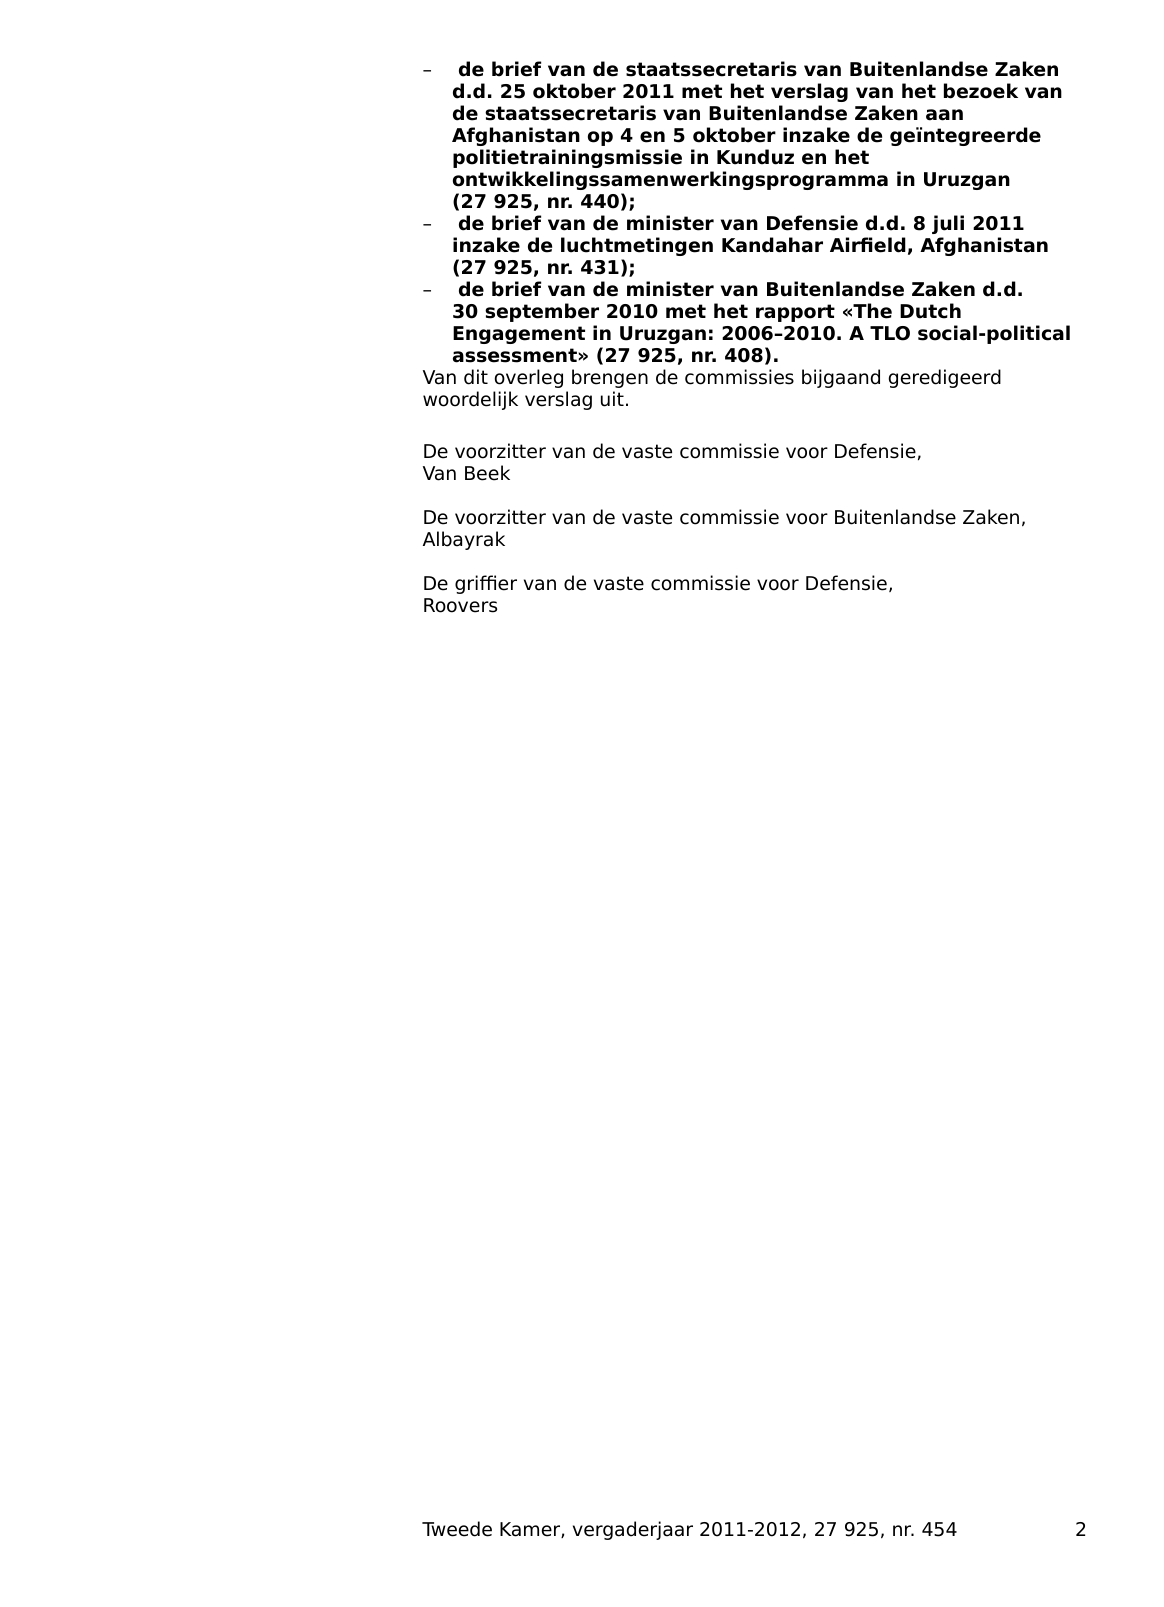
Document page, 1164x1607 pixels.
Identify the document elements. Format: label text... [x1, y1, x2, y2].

text De voorzitter van de vaste commissie voor Defensie, Van Beek [422, 441, 1087, 485]
text – de brief van de minister van Defensie d.d. 8 juli 2011 inzake de luchtmetingen Kandahar Airfield, Afghanistan (27 925, nr. 431); [422, 213, 1087, 279]
text De griffier van de vaste commissie voor Defensie, Roovers [422, 573, 1087, 617]
text Van dit overleg brengen de commissies bijgaand geredigeerd woordelijk verslag uit. [422, 367, 1087, 411]
text – de brief van de minister van Buitenlandse Zaken d.d. 30 september 2010 met het rapport «The Dutch Engagement in Uruzgan: 2006–2010. A TLO social-political assessment» (27 925, nr. 408). [422, 279, 1087, 367]
text – de brief van de staatssecretaris van Buitenlandse Zaken d.d. 25 oktober 2011 met het verslag van het bezoek van de staatssecretaris van Buitenlandse Zaken aan Afghanistan op 4 en 5 oktober inzake de geïntegreerde politietrainingsmissie in Kunduz en het ontwikkelingssamenwerkingsprogramma in Uruzgan (27 925, nr. 440); [422, 59, 1087, 213]
text De voorzitter van de vaste commissie voor Buitenlandse Zaken, Albayrak [422, 507, 1087, 551]
